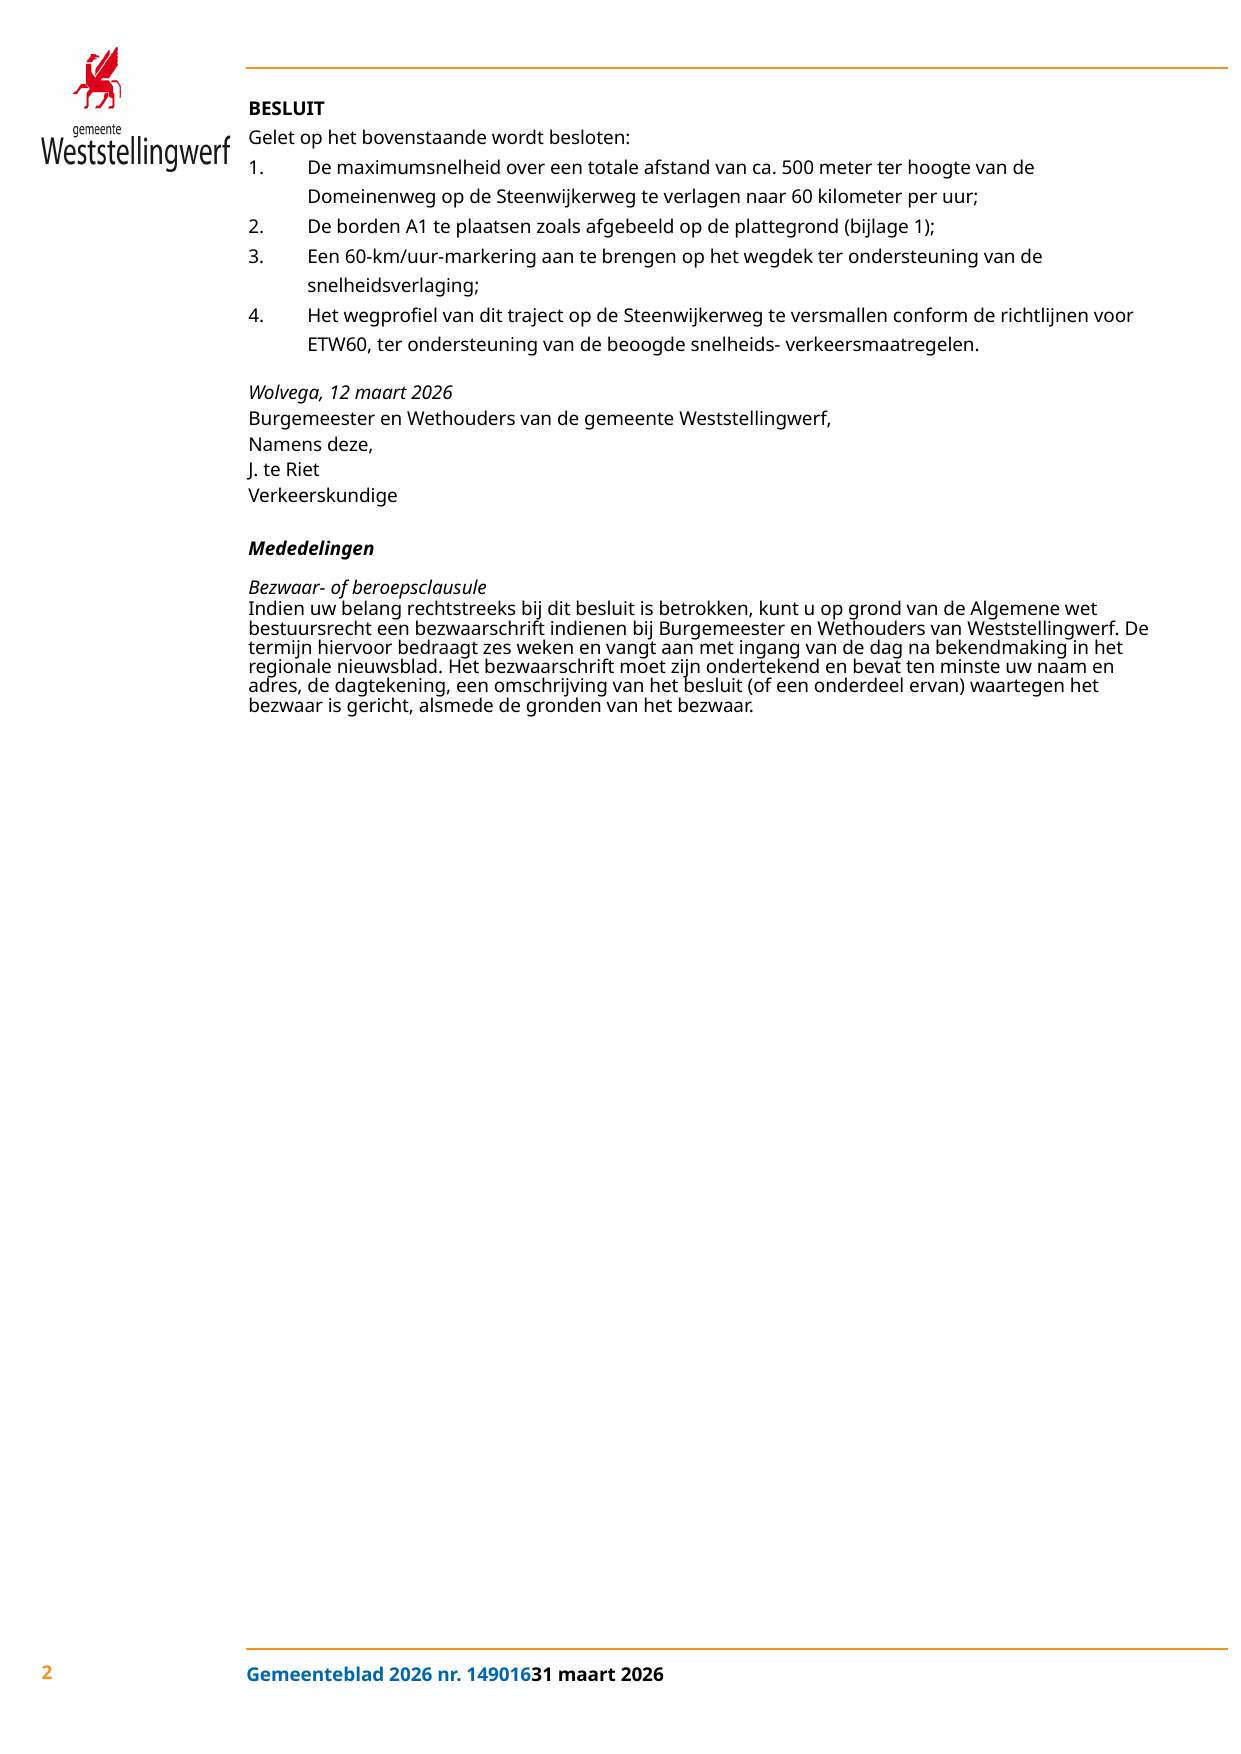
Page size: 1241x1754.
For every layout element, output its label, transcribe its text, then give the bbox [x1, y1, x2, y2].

list Een 60-km/uur-markering aan te brengen op het wegdek ter ondersteuning van de snelheidsverlaging; [248, 243, 1152, 298]
text Namens deze, [248, 431, 1152, 457]
text Burgemeester en Wethouders van de gemeente Weststellingwerf, [248, 405, 1152, 431]
text Verkeerskundige [248, 482, 1152, 508]
list De borden A1 te plaatsen zoals afgebeeld op de plattegrond (bijlage 1); [248, 213, 1152, 239]
list Het wegprofiel van dit traject op de Steenwijkerweg te versmallen conform de richtlijnen voor ETW60, ter ondersteuning van de beoogde snelheids- verkeersmaatregelen. [248, 302, 1152, 357]
picture [41, 47, 231, 172]
text Indien uw belang rechtstreeks bij dit besluit is betrokken, kunt u op grond van de Algemene wet bestuursrecht een bezwaarschrift indienen bij Burgemeester en Wethouders van Weststellingwerf. De termijn hiervoor bedraagt zes weken en vangt aan met ingang van de dag na bekendmaking in het regionale nieuwsblad. Het bezwaarschrift moet zijn ondertekend en bevat ten minste uw naam en adres, de dagtekening, een omschrijving van het besluit (of een onderdeel ervan) waartegen het bezwaar is gericht, alsmede de gronden van het bezwaar. [248, 600, 1152, 716]
text J. te Riet [248, 457, 1152, 482]
text BESLUIT [248, 95, 1152, 121]
list De maximumsnelheid over een totale afstand van ca. 500 meter ter hoogte van de Domeinenweg op de Steenwijkerweg te verlagen naar 60 kilometer per uur; [248, 154, 1152, 209]
text Wolvega, 12 maart 2026 [248, 379, 1152, 405]
text Bezwaar- of beroepsclausule [248, 574, 1152, 600]
text Gelet op het bovenstaande wordt besloten: [248, 124, 1152, 150]
text Mededelingen [248, 535, 1152, 561]
